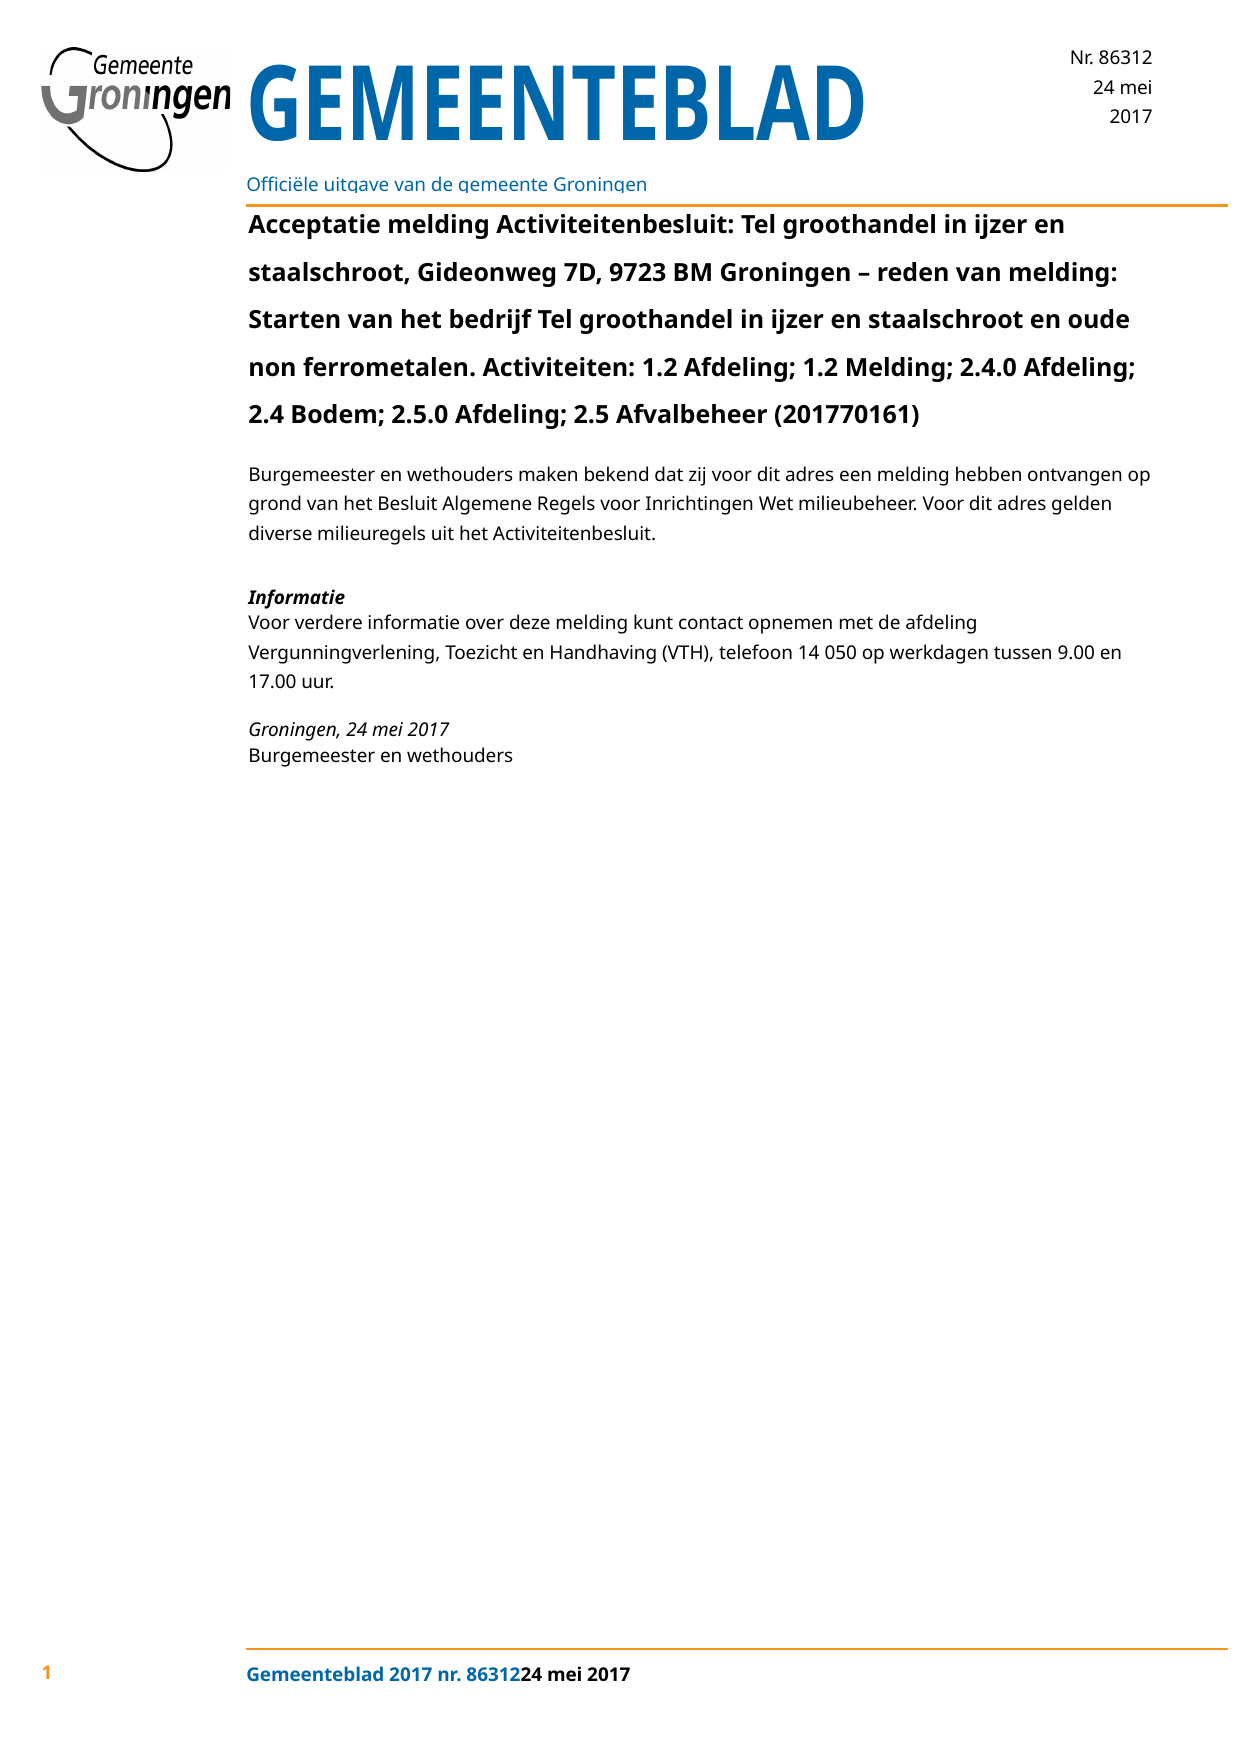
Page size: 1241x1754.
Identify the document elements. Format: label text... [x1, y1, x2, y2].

text Burgemeester en wethouders [248, 742, 1152, 768]
picture [41, 47, 231, 172]
text Voor verdere informatie over deze melding kunt contact opnemen met de afdeling Vergunningverlening, Toezicht en Handhaving (VTH), telefoon 14 050 op werkdagen tussen 9.00 en 17.00 uur. [248, 609, 1152, 694]
text Acceptatie melding Activiteitenbesluit: Tel groothandel in ijzer en staalschroot, Gideonweg 7D, 9723 BM Groningen – reden van melding: Starten van het bedrijf Tel groothandel in ijzer en staalschroot en oude non ferrometalen. Activiteiten: 1.2 Afdeling; 1.2 Melding; 2.4.0 Afdeling; 2.4 Bodem; 2.5.0 Afdeling; 2.5 Afvalbeheer (201770161) [248, 207, 1152, 431]
text Groningen, 24 mei 2017 [248, 717, 1152, 742]
text Informatie [248, 584, 1152, 609]
text Burgemeester en wethouders maken bekend dat zij voor dit adres een melding hebben ontvangen op grond van het Besluit Algemene Regels voor Inrichtingen Wet milieubeheer. Voor dit adres gelden diverse milieuregels uit het Activiteitenbesluit. [248, 461, 1152, 546]
